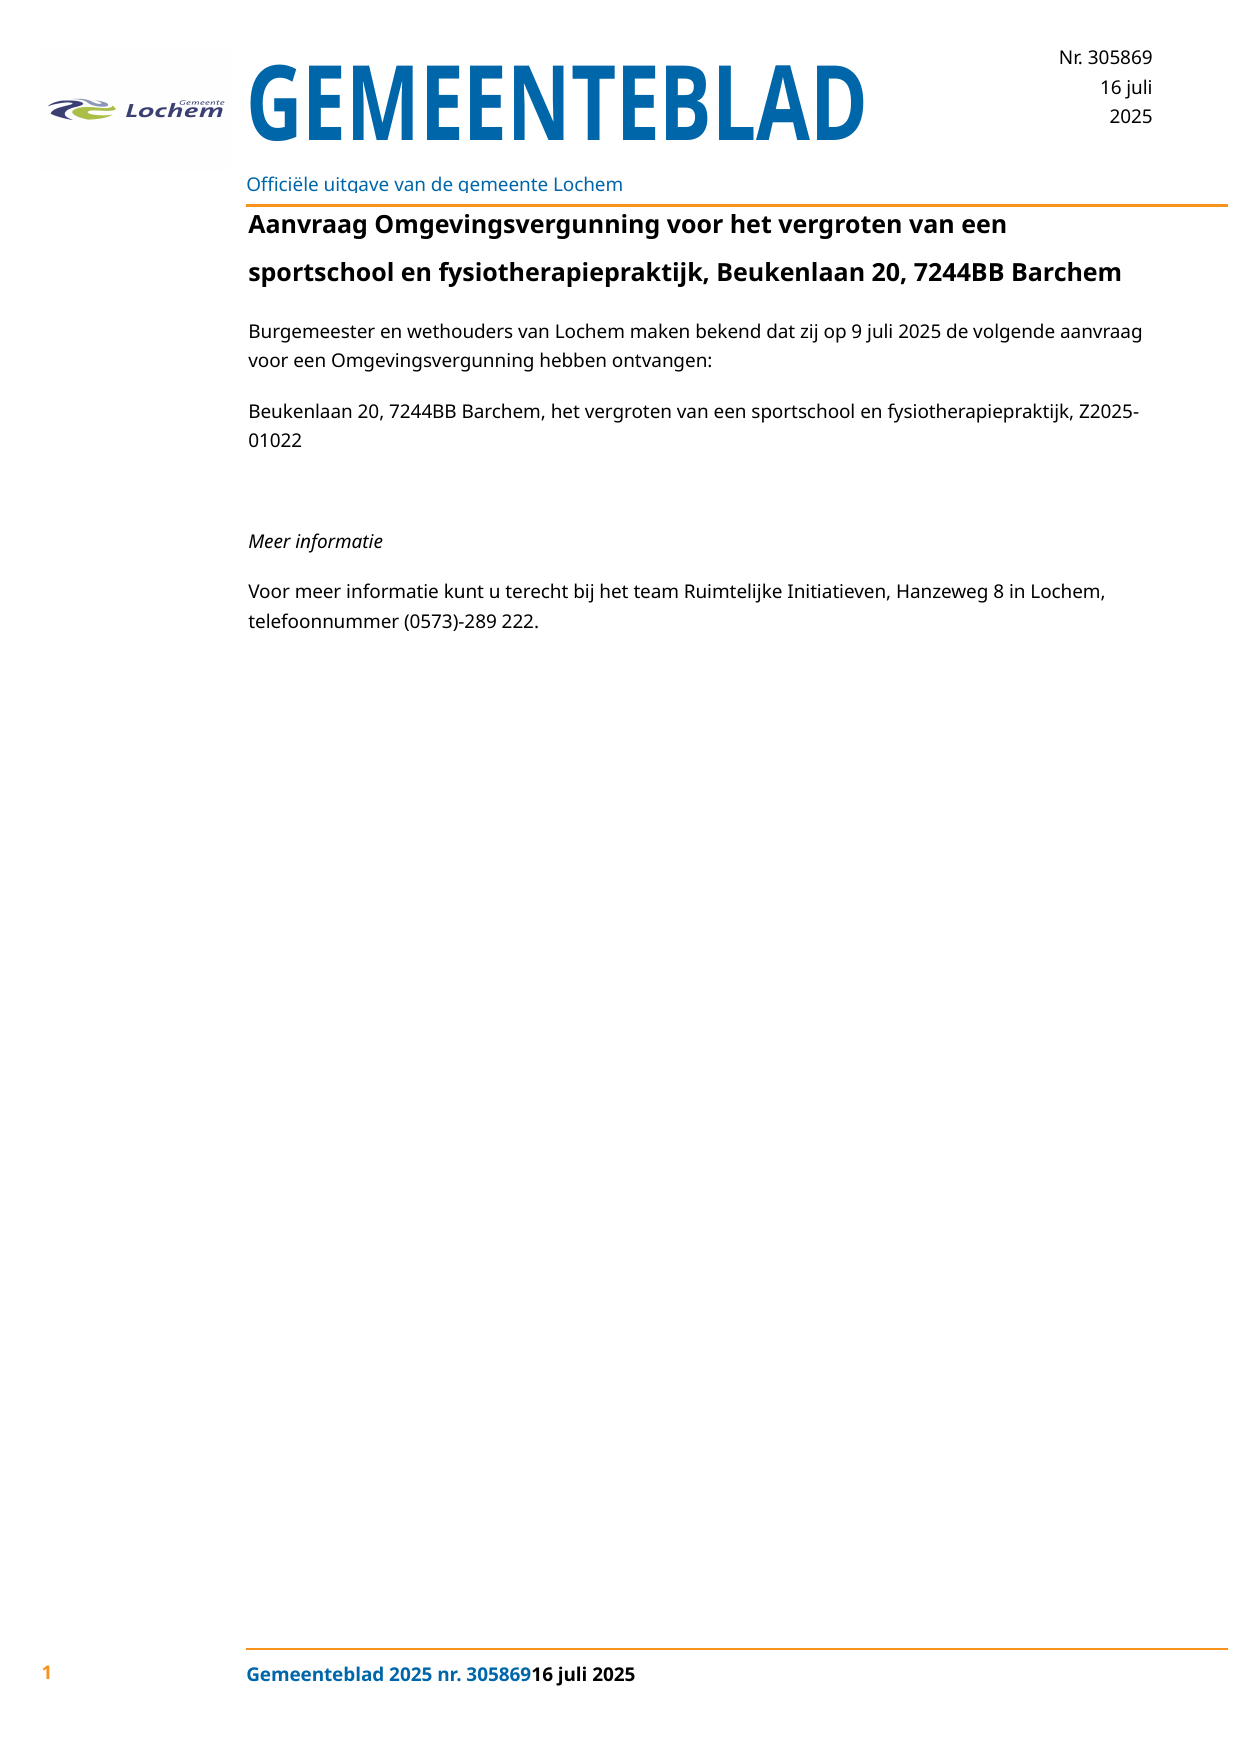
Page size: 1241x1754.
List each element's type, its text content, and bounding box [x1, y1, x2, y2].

picture [41, 47, 231, 172]
text Beukenlaan 20, 7244BB Barchem, het vergroten van een sportschool en fysiotherapiepraktijk, Z2025-01022 [248, 398, 1152, 453]
text Voor meer informatie kunt u terecht bij het team Ruimtelijke Initiatieven, Hanzeweg 8 in Lochem, telefoonnummer (0573)-289 222. [248, 579, 1152, 634]
text Burgemeester en wethouders van Lochem maken bekend dat zij op 9 juli 2025 de volgende aanvraag voor een Omgevingsvergunning hebben ontvangen: [248, 318, 1152, 373]
text Meer informatie [248, 528, 1152, 554]
text Aanvraag Omgevingsvergunning voor het vergroten van een sportschool en fysiotherapiepraktijk, Beukenlaan 20, 7244BB Barchem [248, 207, 1152, 288]
